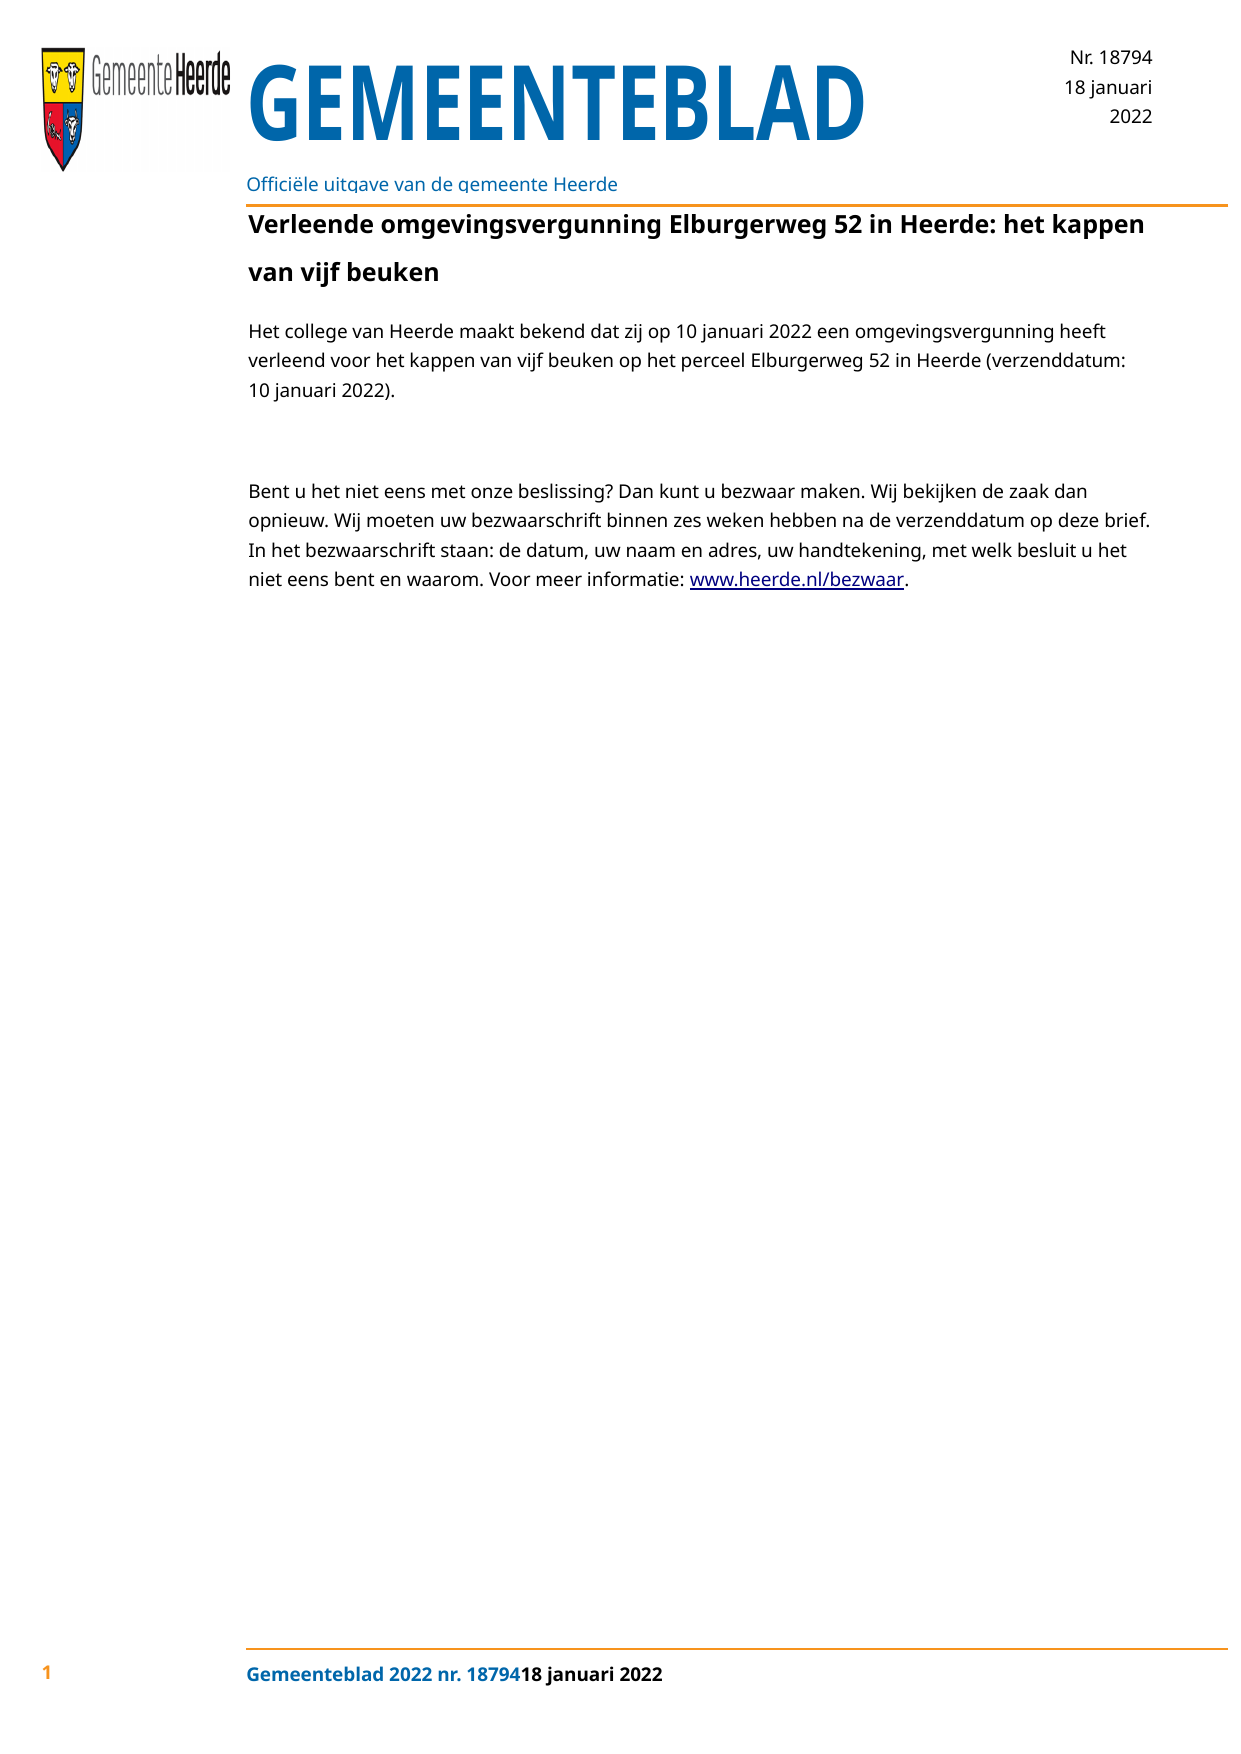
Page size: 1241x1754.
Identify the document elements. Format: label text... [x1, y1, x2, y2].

text Verleende omgevingsvergunning Elburgerweg 52 in Heerde: het kappen van vijf beuken [248, 207, 1152, 288]
text Bent u het niet eens met onze beslissing? Dan kunt u bezwaar maken. Wij bekijken de zaak dan opnieuw. Wij moeten uw bezwaarschrift binnen zes weken hebben na de verzenddatum op deze brief. In het bezwaarschrift staan: de datum, uw naam en adres, uw handtekening, met welk besluit u het niet eens bent en waarom. Voor meer informatie: www.heerde.nl/bezwaar. [248, 478, 1152, 592]
picture [41, 47, 231, 172]
text Het college van Heerde maakt bekend dat zij op 10 januari 2022 een omgevingsvergunning heeft verleend voor het kappen van vijf beuken op het perceel Elburgerweg 52 in Heerde (verzenddatum: 10 januari 2022). [248, 318, 1152, 403]
